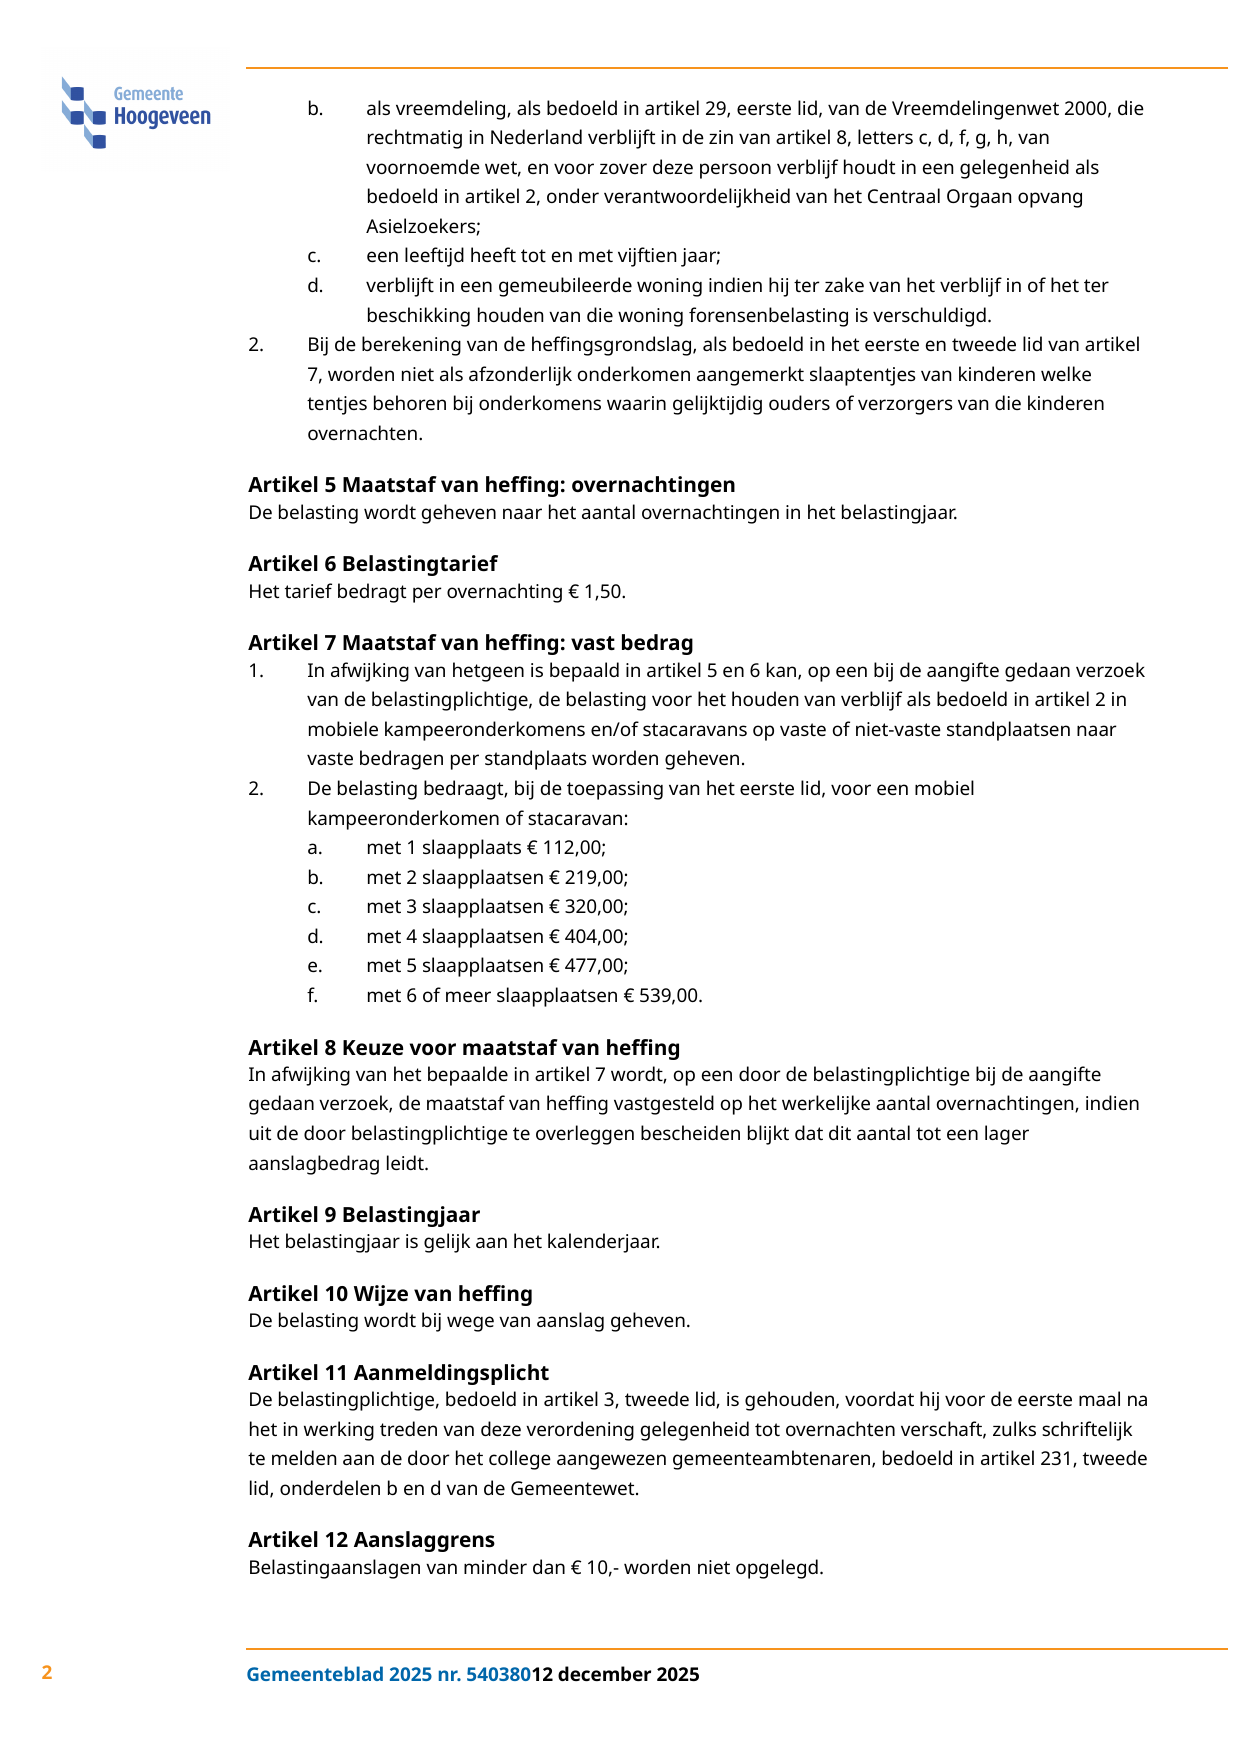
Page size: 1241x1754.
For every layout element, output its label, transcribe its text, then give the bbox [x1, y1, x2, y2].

list als vreemdeling, als bedoeld in artikel 29, eerste lid, van de Vreemdelingenwet 2000, die rechtmatig in Nederland verblijft in de zin van artikel 8, letters c, d, f, g, h, van voornoemde wet, en voor zover deze persoon verblijf houdt in een gelegenheid als bedoeld in artikel 2, onder verantwoordelijkheid van het Centraal Orgaan opvang Asielzoekers; [307, 95, 1152, 239]
list In afwijking van hetgeen is bepaald in artikel 5 en 6 kan, op een bij de aangifte gedaan verzoek van de belastingplichtige, de belasting voor het houden van verblijf als bedoeld in artikel 2 in mobiele kampeeronderkomens en/of stacaravans op vaste of niet-vaste standplaatsen naar vaste bedragen per standplaats worden geheven. [248, 657, 1152, 771]
list met 3 slaapplaatsen € 320,00; [307, 893, 1152, 919]
text Artikel 10 Wijze van heffing [248, 1279, 1152, 1307]
list met 2 slaapplaatsen € 219,00; [307, 864, 1152, 889]
list met 6 of meer slaapplaatsen € 539,00. [307, 982, 1152, 1008]
text De belasting wordt geheven naar het aantal overnachtingen in het belastingjaar. [248, 499, 1152, 525]
list met 5 slaapplaatsen € 477,00; [307, 953, 1152, 978]
text Artikel 7 Maatstaf van heffing: vast bedrag [248, 628, 1152, 657]
text Het tarief bedragt per overnachting € 1,50. [248, 578, 1152, 604]
text Artikel 9 Belastingjaar [248, 1200, 1152, 1229]
picture [41, 47, 231, 172]
text De belastingplichtige, bedoeld in artikel 3, tweede lid, is gehouden, voordat hij voor de eerste maal na het in werking treden van deze verordening gelegenheid tot overnachten verschaft, zulks schriftelijk te melden aan de door het college aangewezen gemeenteambtenaren, bedoeld in artikel 231, tweede lid, onderdelen b en d van de Gemeentewet. [248, 1386, 1152, 1501]
list Bij de berekening van de heffingsgrondslag, als bedoeld in het eerste en tweede lid van artikel 7, worden niet als afzonderlijk onderkomen aangemerkt slaaptentjes van kinderen welke tentjes behoren bij onderkomens waarin gelijktijdig ouders of verzorgers van die kinderen overnachten. [248, 331, 1152, 446]
text Artikel 11 Aanmeldingsplicht [248, 1358, 1152, 1386]
text In afwijking van het bepaalde in artikel 7 wordt, op een door de belastingplichtige bij de aangifte gedaan verzoek, de maatstaf van heffing vastgesteld op het werkelijke aantal overnachtingen, indien uit de door belastingplichtige te overleggen bescheiden blijkt dat dit aantal tot een lager aanslagbedrag leidt. [248, 1061, 1152, 1176]
list een leeftijd heeft tot en met vijftien jaar; [307, 243, 1152, 268]
text Artikel 5 Maatstaf van heffing: overnachtingen [248, 471, 1152, 499]
text Artikel 8 Keuze voor maatstaf van heffing [248, 1033, 1152, 1061]
list met 4 slaapplaatsen € 404,00; [307, 923, 1152, 949]
list met 1 slaapplaats € 112,00; [307, 834, 1152, 860]
text De belasting wordt bij wege van aanslag geheven. [248, 1307, 1152, 1333]
text Artikel 6 Belastingtarief [248, 549, 1152, 578]
list De belasting bedraagt, bij de toepassing van het eerste lid, voor een mobiel kampeeronderkomen of stacaravan: [248, 775, 1152, 830]
list verblijft in een gemeubileerde woning indien hij ter zake van het verblijf in of het ter beschikking houden van die woning forensenbelasting is verschuldigd. [307, 272, 1152, 328]
text Artikel 12 Aanslaggrens [248, 1526, 1152, 1554]
text Het belastingjaar is gelijk aan het kalenderjaar. [248, 1229, 1152, 1254]
text Belastingaanslagen van minder dan € 10,- worden niet opgelegd. [248, 1554, 1152, 1580]
